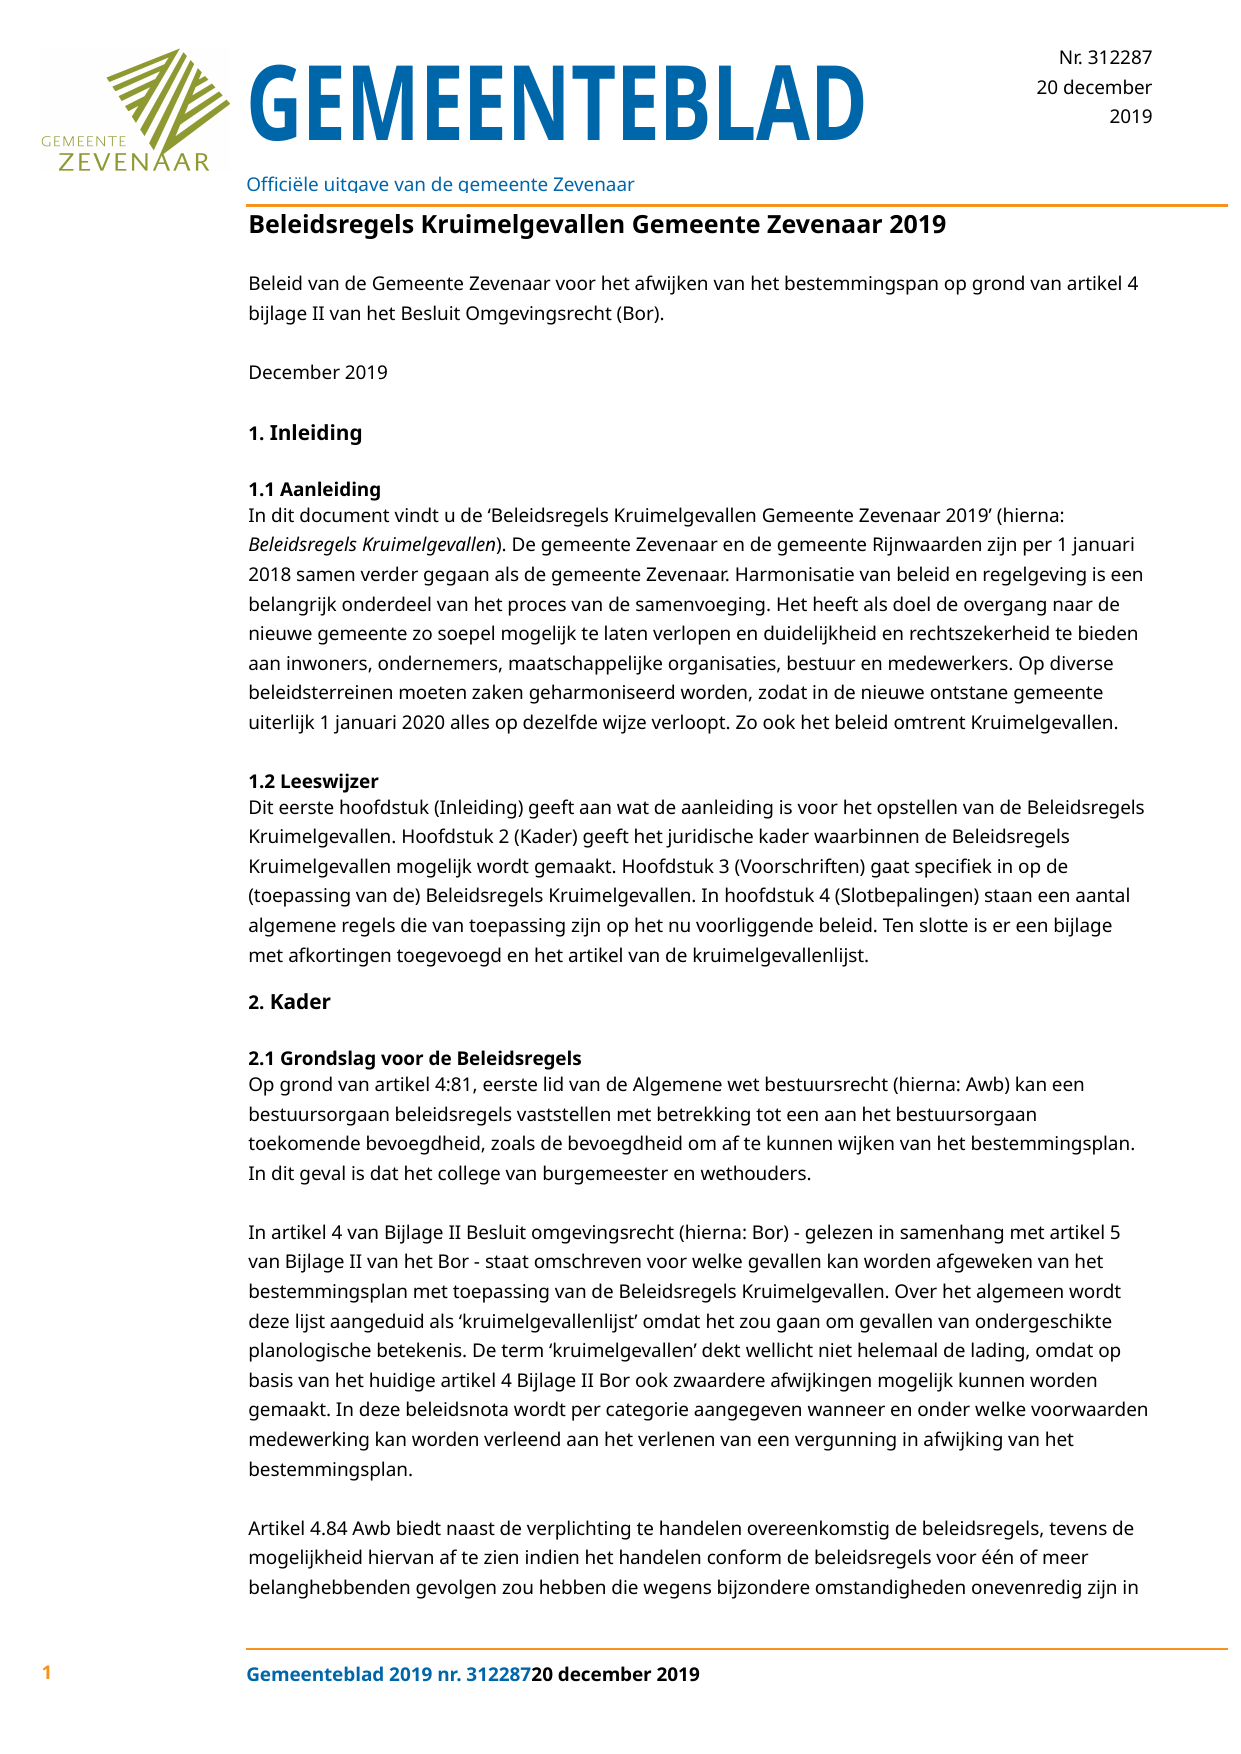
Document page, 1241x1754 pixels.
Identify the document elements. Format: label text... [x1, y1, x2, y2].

picture [41, 47, 231, 172]
text Op grond van artikel 4:81, eerste lid van de Algemene wet bestuursrecht (hierna: Awb) kan een bestuursorgaan beleidsregels vaststellen met betrekking tot een aan het bestuursorgaan toekomende bevoegdheid, zoals de bevoegdheid om af te kunnen wijken van het bestemmingsplan. In dit geval is dat het college van burgemeester en wethouders. [248, 1071, 1152, 1186]
text 1.2 Leeswijzer [248, 768, 1152, 794]
text 1. Inleiding [248, 418, 1152, 447]
text In dit document vindt u de ‘Beleidsregels Kruimelgevallen Gemeente Zevenaar 2019’ (hierna: Beleidsregels Kruimelgevallen). De gemeente Zevenaar en de gemeente Rijnwaarden zijn per 1 januari 2018 samen verder gegaan als de gemeente Zevenaar. Harmonisatie van beleid en regelgeving is een belangrijk onderdeel van het proces van de samenvoeging. Het heeft als doel de overgang naar de nieuwe gemeente zo soepel mogelijk te laten verlopen en duidelijkheid en rechtszekerheid te bieden aan inwoners, ondernemers, maatschappelijke organisaties, bestuur en medewerkers. Op diverse beleidsterreinen moeten zaken geharmoniseerd worden, zodat in de nieuwe ontstane gemeente uiterlijk 1 januari 2020 alles op dezelfde wijze verloopt. Zo ook het beleid omtrent Kruimelgevallen. [248, 502, 1152, 735]
text Beleid van de Gemeente Zevenaar voor het afwijken van het bestemmingspan op grond van artikel 4 bijlage II van het Besluit Omgevingsrecht (Bor). [248, 270, 1152, 326]
text Dit eerste hoofdstuk (Inleiding) geeft aan wat de aanleiding is voor het opstellen van de Beleidsregels Kruimelgevallen. Hoofdstuk 2 (Kader) geeft het juridische kader waarbinnen de Beleidsregels Kruimelgevallen mogelijk wordt gemaakt. Hoofdstuk 3 (Voorschriften) gaat specifiek in op de (toepassing van de) Beleidsregels Kruimelgevallen. In hoofdstuk 4 (Slotbepalingen) staan een aantal algemene regels die van toepassing zijn op het nu voorliggende beleid. Ten slotte is er een bijlage met afkortingen toegevoegd en het artikel van de kruimelgevallenlijst. [248, 794, 1152, 968]
text December 2019 [248, 359, 1152, 385]
text 2. Kader [248, 987, 1152, 1016]
text Beleidsregels Kruimelgevallen Gemeente Zevenaar 2019 [248, 207, 1152, 241]
text Artikel 4.84 Awb biedt naast de verplichting te handelen overeenkomstig de beleidsregels, tevens de mogelijkheid hiervan af te zien indien het handelen conform de beleidsregels voor één of meer belanghebbenden gevolgen zou hebben die wegens bijzondere omstandigheden onevenredig zijn in [248, 1515, 1152, 1600]
text 2.1 Grondslag voor de Beleidsregels [248, 1046, 1152, 1071]
text 1.1 Aanleiding [248, 476, 1152, 502]
text In artikel 4 van Bijlage II Besluit omgevingsrecht (hierna: Bor) - gelezen in samenhang met artikel 5 van Bijlage II van het Bor - staat omschreven voor welke gevallen kan worden afgeweken van het bestemmingsplan met toepassing van de Beleidsregels Kruimelgevallen. Over het algemeen wordt deze lijst aangeduid als ‘kruimelgevallenlijst’ omdat het zou gaan om gevallen van ondergeschikte planologische betekenis. De term ‘kruimelgevallen’ dekt wellicht niet helemaal de lading, omdat op basis van het huidige artikel 4 Bijlage II Bor ook zwaardere afwijkingen mogelijk kunnen worden gemaakt. In deze beleidsnota wordt per categorie aangegeven wanneer en onder welke voorwaarden medewerking kan worden verleend aan het verlenen van een vergunning in afwijking van het bestemmingsplan. [248, 1219, 1152, 1482]
